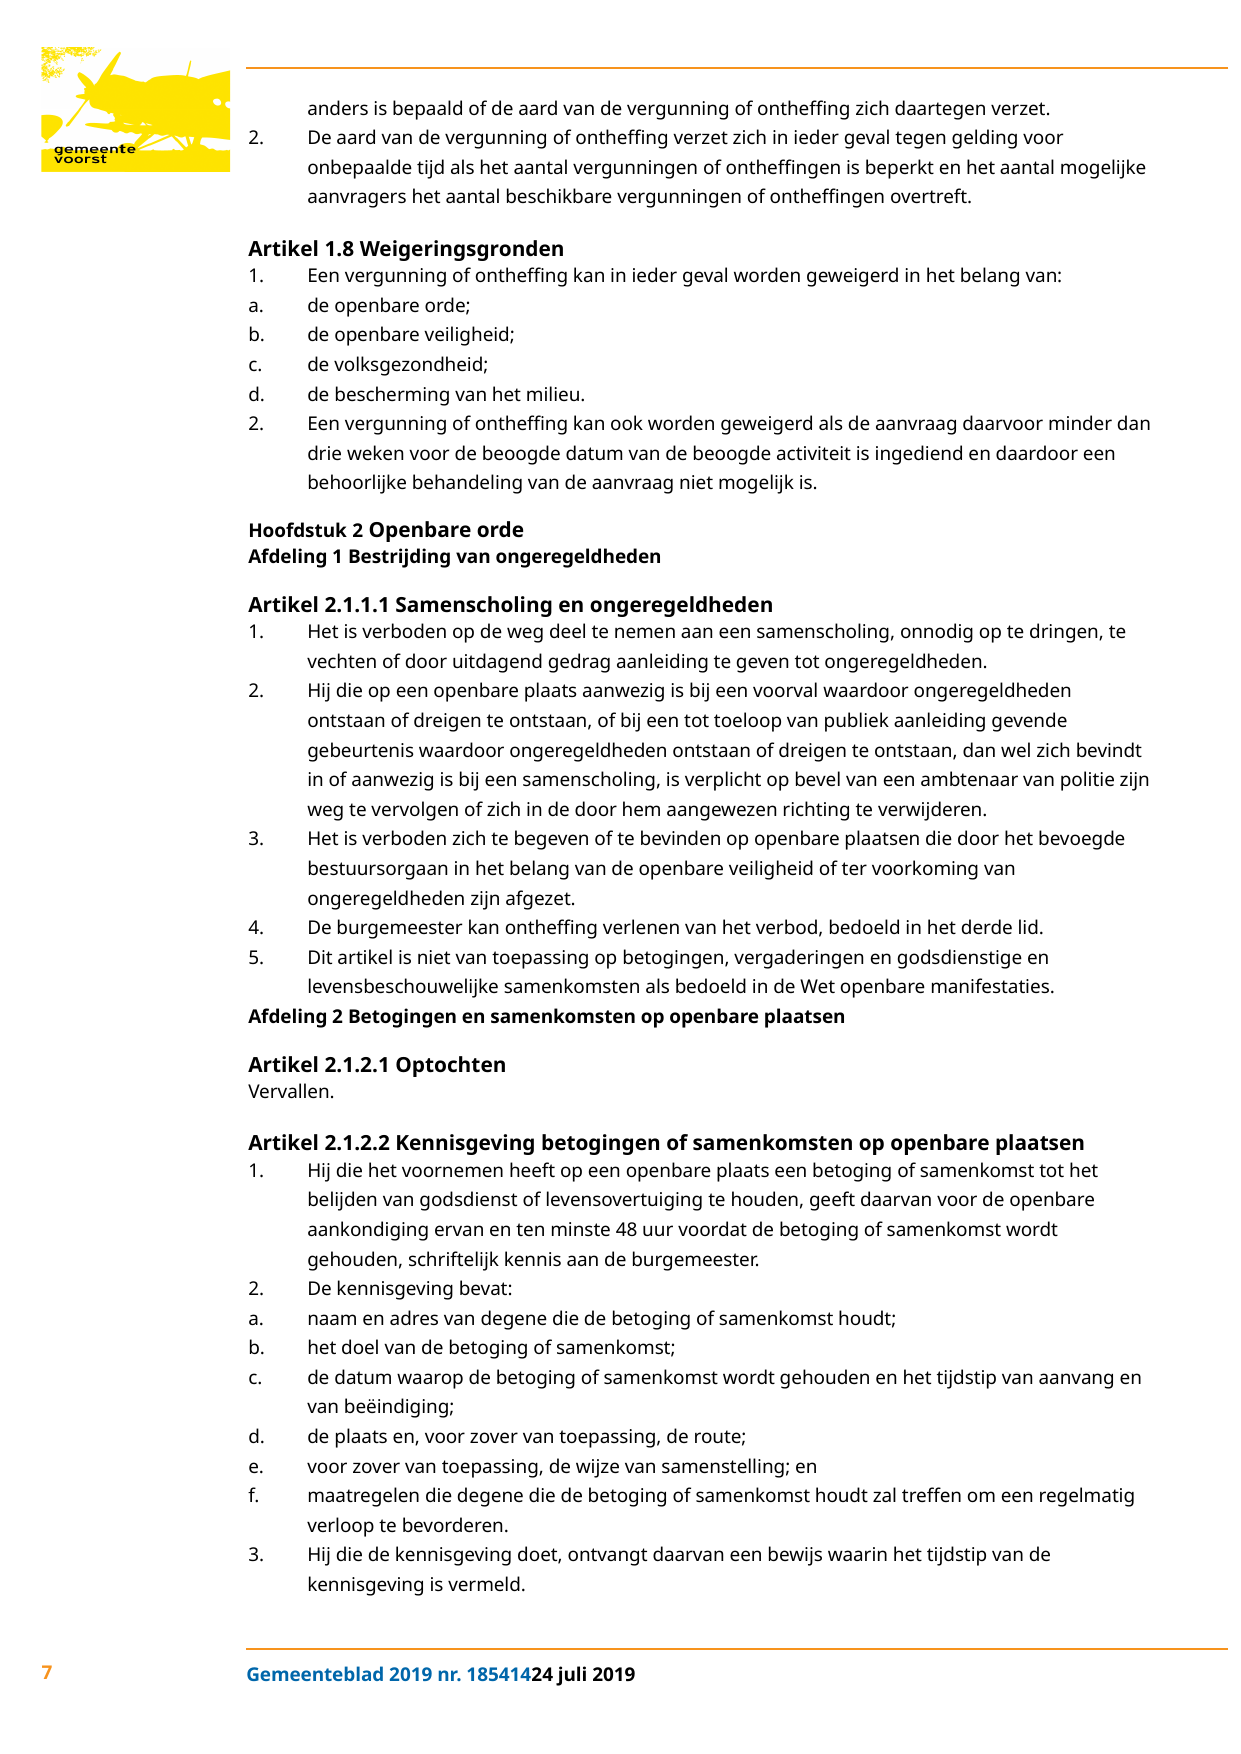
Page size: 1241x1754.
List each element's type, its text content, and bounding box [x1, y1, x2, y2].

list de datum waarop de betoging of samenkomst wordt gehouden en het tijdstip van aanvang en van beëindiging; [248, 1364, 1152, 1419]
text Vervallen. [248, 1078, 1152, 1104]
list Hij die de kennisgeving doet, ontvangt daarvan een bewijs waarin het tijdstip van de kennisgeving is vermeld. [248, 1542, 1152, 1597]
list Het is verboden op de weg deel te nemen aan een samenscholing, onnodig op te dringen, te vechten of door uitdagend gedrag aanleiding te geven tot ongeregeldheden. [248, 618, 1152, 674]
list maatregelen die degene die de betoging of samenkomst houdt zal treffen om een regelmatig verloop te bevorderen. [248, 1482, 1152, 1538]
list Het is verboden zich te begeven of te bevinden op openbare plaatsen die door het bevoegde bestuursorgaan in het belang van de openbare veiligheid of ter voorkoming van ongeregeldheden zijn afgezet. [248, 826, 1152, 911]
text Artikel 2.1.2.1 Optochten [248, 1050, 1152, 1078]
text Afdeling 1 Bestrijding van ongeregeldheden [248, 543, 1152, 569]
list het doel van de betoging of samenkomst; [248, 1334, 1152, 1360]
text Artikel 2.1.2.2 Kennisgeving betogingen of samenkomsten op openbare plaatsen [248, 1128, 1152, 1157]
list de openbare veiligheid; [248, 322, 1152, 347]
list de volksgezondheid; [248, 351, 1152, 377]
list De aard van de vergunning of ontheffing verzet zich in ieder geval tegen gelding voor onbepaalde tijd als het aantal vergunningen of ontheffingen is beperkt en het aantal mogelijke aanvragers het aantal beschikbare vergunningen of ontheffingen overtreft. [248, 124, 1152, 209]
list de plaats en, voor zover van toepassing, de route; [248, 1423, 1152, 1449]
list De burgemeester kan ontheffing verlenen van het verbod, bedoeld in het derde lid. [248, 914, 1152, 940]
list voor zover van toepassing, de wijze van samenstelling; en [248, 1453, 1152, 1478]
text Hoofdstuk 2 Openbare orde [248, 515, 1152, 543]
list Een vergunning of ontheffing kan in ieder geval worden geweigerd in het belang van: [248, 262, 1152, 288]
list Dit artikel is niet van toepassing op betogingen, vergaderingen en godsdienstige en levensbeschouwelijke samenkomsten als bedoeld in de Wet openbare manifestaties. [248, 944, 1152, 999]
text Afdeling 2 Betogingen en samenkomsten op openbare plaatsen [248, 1003, 1152, 1029]
text Artikel 2.1.1.1 Samenscholing en ongeregeldheden [248, 590, 1152, 618]
list Een vergunning of ontheffing kan ook worden geweigerd als de aanvraag daarvoor minder dan drie weken voor de beoogde datum van de beoogde activiteit is ingediend en daardoor een behoorlijke behandeling van de aanvraag niet mogelijk is. [248, 410, 1152, 495]
text Artikel 1.8 Weigeringsgronden [248, 234, 1152, 262]
list Hij die het voornemen heeft op een openbare plaats een betoging of samenkomst tot het belijden van godsdienst of levensovertuiging te houden, geeft daarvan voor de openbare aankondiging ervan en ten minste 48 uur voordat de betoging of samenkomst wordt gehouden, schriftelijk kennis aan de burgemeester. [248, 1157, 1152, 1271]
list de openbare orde; [248, 292, 1152, 318]
list De kennisgeving bevat: [248, 1275, 1152, 1301]
list Hij die op een openbare plaats aanwezig is bij een voorval waardoor ongeregeldheden ontstaan of dreigen te ontstaan, of bij een tot toeloop van publiek aanleiding gevende gebeurtenis waardoor ongeregeldheden ontstaan of dreigen te ontstaan, dan wel zich bevindt in of aanwezig is bij een samenscholing, is verplicht op bevel van een ambtenaar van politie zijn weg te vervolgen of zich in de door hem aangewezen richting te verwijderen. [248, 678, 1152, 822]
picture [41, 47, 231, 172]
list de bescherming van het milieu. [248, 381, 1152, 406]
list anders is bepaald of de aard van de vergunning of ontheffing zich daartegen verzet. [248, 95, 1152, 121]
list naam en adres van degene die de betoging of samenkomst houdt; [248, 1305, 1152, 1331]
